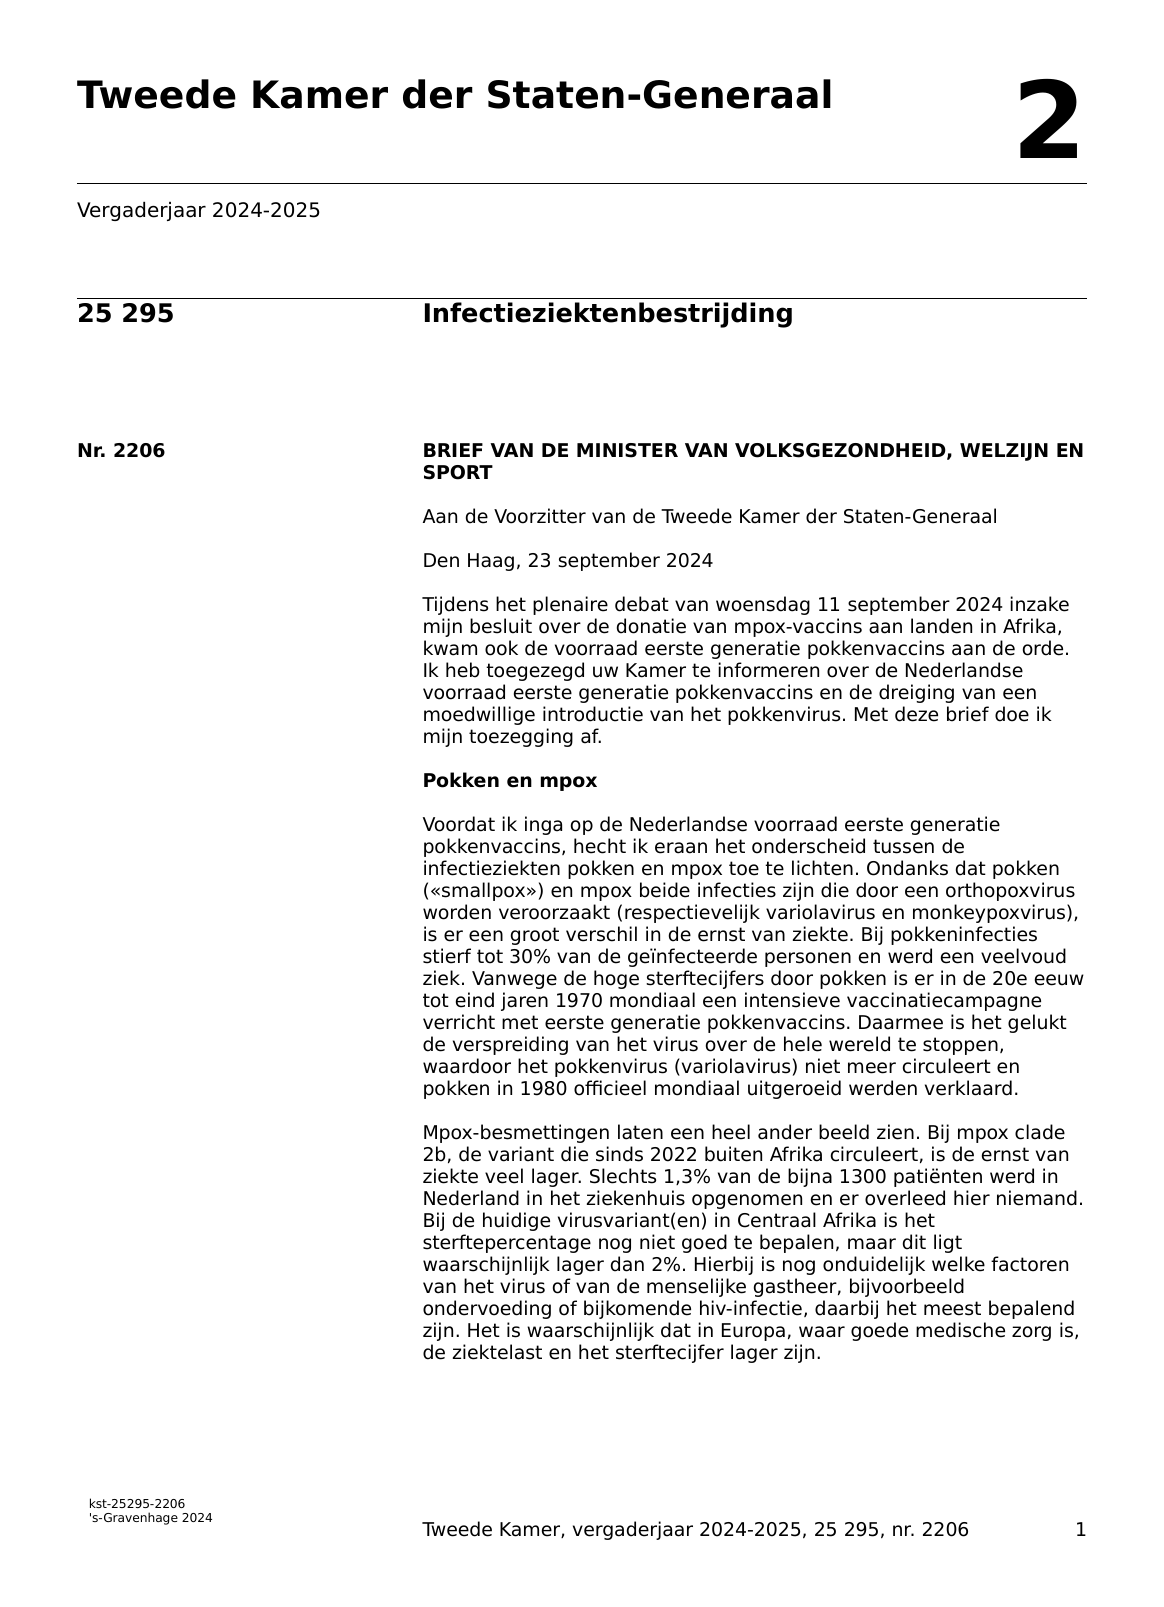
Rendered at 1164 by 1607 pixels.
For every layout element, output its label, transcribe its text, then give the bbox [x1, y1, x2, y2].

text Voordat ik inga op de Nederlandse voorraad eerste generatie pokkenvaccins, hecht ik eraan het onderscheid tussen de infectieziekten pokken en mpox toe te lichten. Ondanks dat pokken («smallpox») en mpox beide infecties zijn die door een orthopoxvirus worden veroorzaakt (respectievelijk variolavirus en monkeypoxvirus), is er een groot verschil in de ernst van ziekte. Bij pokkeninfecties stierf tot 30% van de geïnfecteerde personen en werd een veelvoud ziek. Vanwege de hoge sterftecijfers door pokken is er in de 20e eeuw tot eind jaren 1970 mondiaal een intensieve vaccinatiecampagne verricht met eerste generatie pokkenvaccins. Daarmee is het gelukt de verspreiding van het virus over de hele wereld te stoppen, waardoor het pokkenvirus (variolavirus) niet meer circuleert en pokken in 1980 officieel mondiaal uitgeroeid werden verklaard. [422, 814, 1087, 1100]
table_header Tweede Kamer der Staten-Generaal [77, 59, 886, 183]
text kst-25295-2206 [88, 1497, 323, 1511]
subtitle 25 295 Infectieziektenbestrijding [77, 299, 1087, 329]
text Den Haag, 23 september 2024 [422, 550, 1087, 572]
text Aan de Voorzitter van de Tweede Kamer der Staten-Generaal [422, 506, 1087, 528]
text 's-Gravenhage 2024 [88, 1511, 323, 1525]
text Mpox-besmettingen laten een heel ander beeld zien. Bij mpox clade 2b, de variant die sinds 2022 buiten Afrika circuleert, is de ernst van ziekte veel lager. Slechts 1,3% van de bijna 1300 patiënten werd in Nederland in het ziekenhuis opgenomen en er overleed hier niemand. Bij de huidige virusvariant(en) in Centraal Afrika is het sterftepercentage nog niet goed te bepalen, maar dit ligt waarschijnlijk lager dan 2%. Hierbij is nog onduidelijk welke factoren van het virus of van de menselijke gastheer, bijvoorbeeld ondervoeding of bijkomende hiv-infectie, daarbij het meest bepalend zijn. Het is waarschijnlijk dat in Europa, waar goede medische zorg is, de ziektelast en het sterftecijfer lager zijn. [422, 1122, 1087, 1364]
table_header 2 [886, 59, 1087, 183]
subtitle Pokken en mpox [422, 770, 1087, 792]
text Tijdens het plenaire debat van woensdag 11 september 2024 inzake mijn besluit over de donatie van mpox-vaccins aan landen in Afrika, kwam ook de voorraad eerste generatie pokkenvaccins aan de orde. Ik heb toegezegd uw Kamer te informeren over de Nederlandse voorraad eerste generatie pokkenvaccins en de dreiging van een moedwillige introductie van het pokkenvirus. Met deze brief doe ik mijn toezegging af. [422, 594, 1087, 748]
table_cell Vergaderjaar 2024-2025 [77, 184, 1087, 298]
subtitle Nr. 2206 BRIEF VAN DE MINISTER VAN VOLKSGEZONDHEID, WELZIJN EN SPORT [77, 440, 1087, 484]
